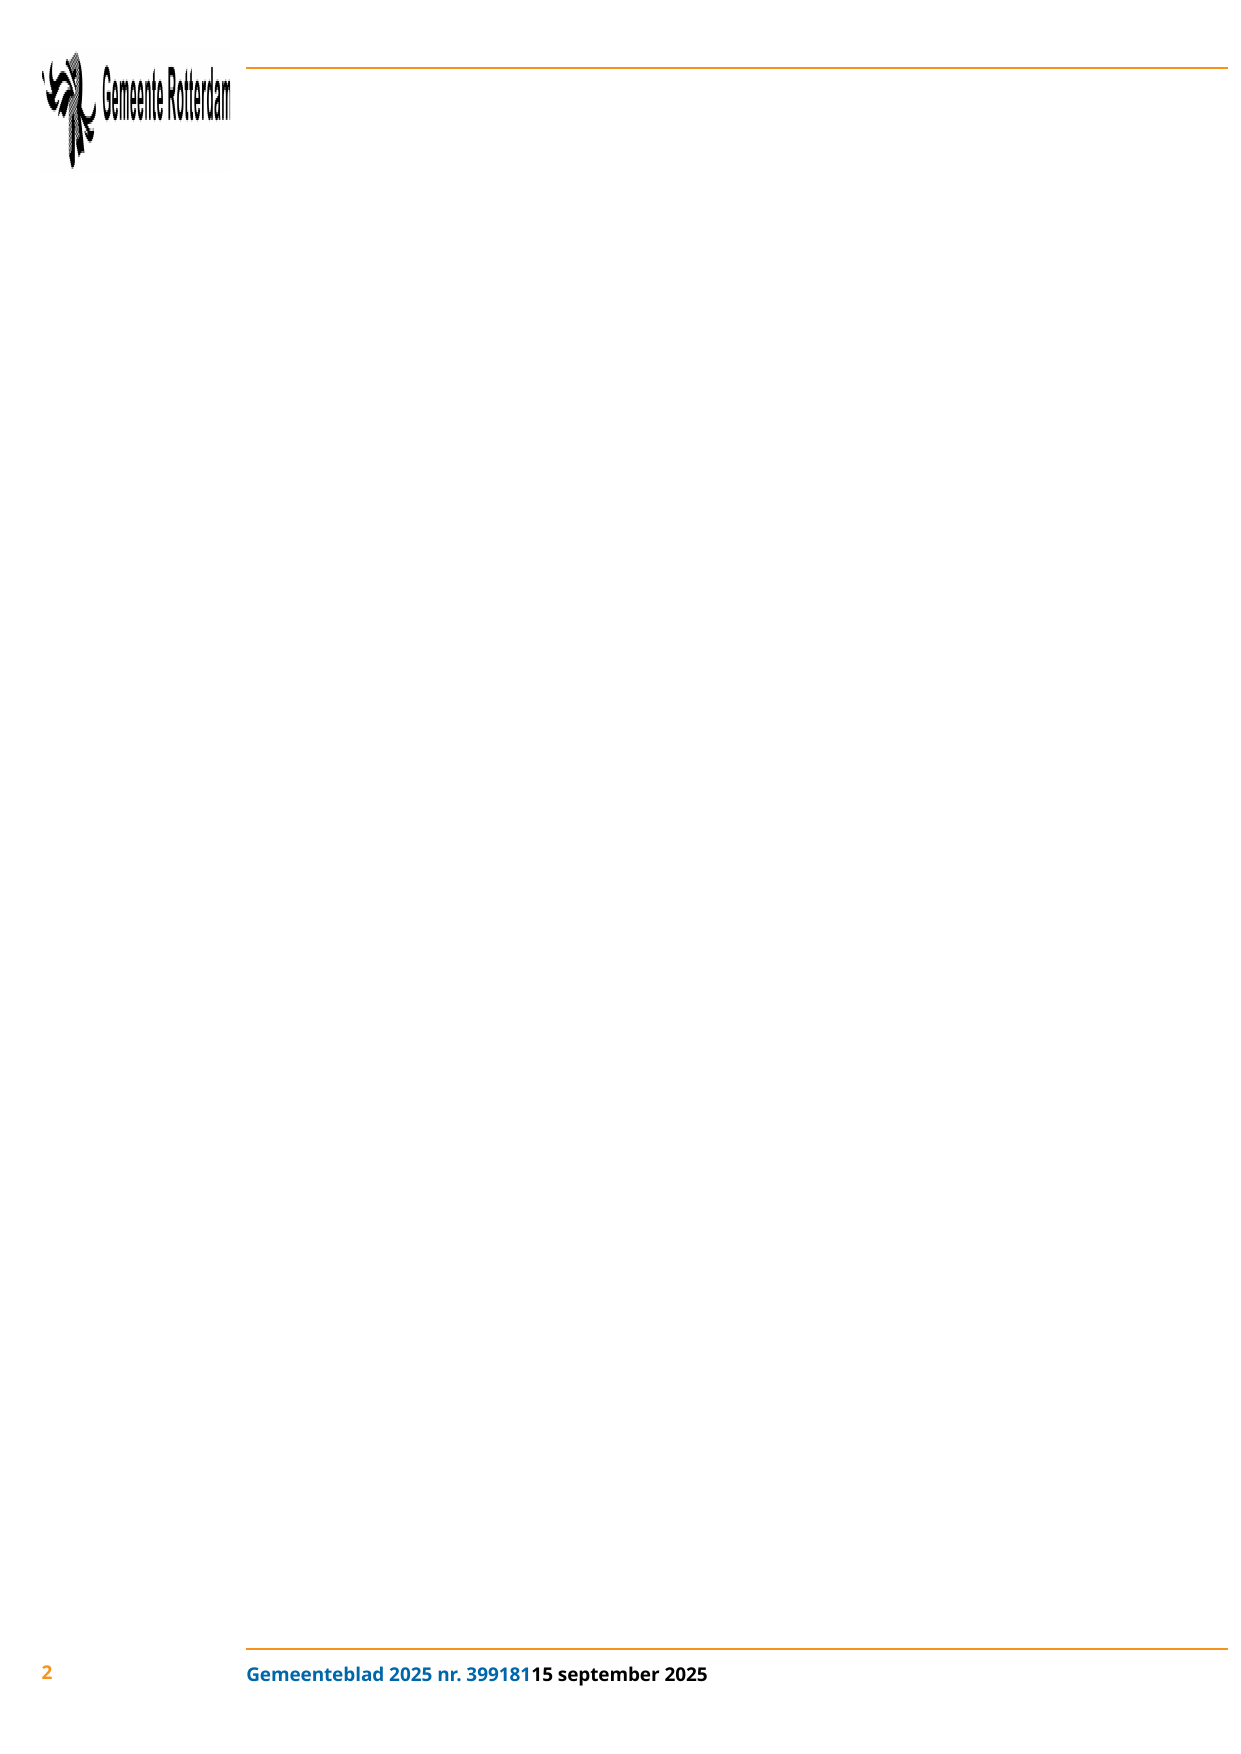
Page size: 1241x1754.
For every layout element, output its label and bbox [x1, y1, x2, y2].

picture [41, 47, 231, 172]
